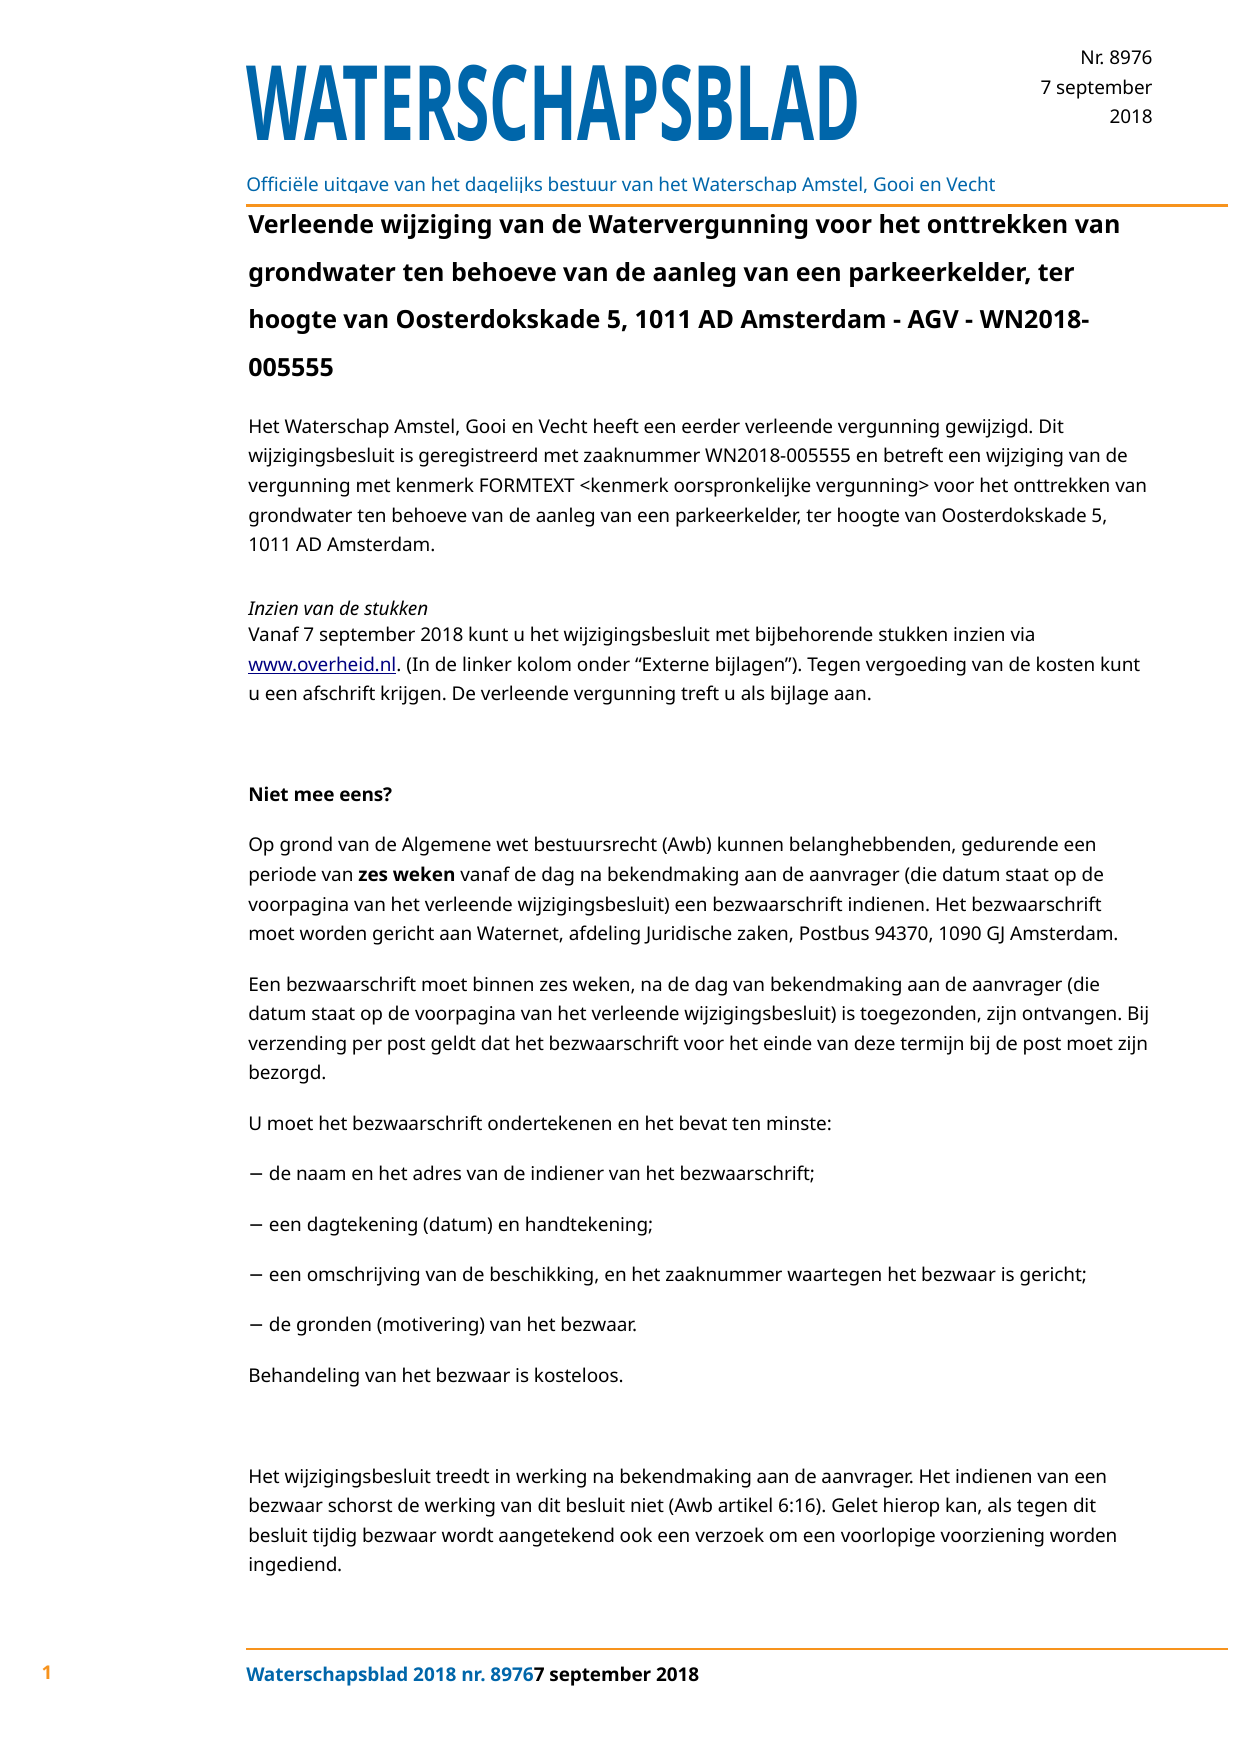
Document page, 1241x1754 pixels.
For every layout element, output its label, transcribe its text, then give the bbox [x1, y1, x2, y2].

text U moet het bezwaarschrift ondertekenen en het bevat ten minste: [248, 1110, 1152, 1136]
text Het Waterschap Amstel, Gooi en Vecht heeft een eerder verleende vergunning gewijzigd. Dit wijzigingsbesluit is geregistreerd met zaaknummer WN2018-005555 en betreft een wijziging van de vergunning met kenmerk FORMTEXT <kenmerk oorspronkelijke vergunning> voor het onttrekken van grondwater ten behoeve van de aanleg van een parkeerkelder, ter hoogte van Oosterdokskade 5, 1011 AD Amsterdam. [248, 413, 1152, 557]
text Een bezwaarschrift moet binnen zes weken, na de dag van bekendmaking aan de aanvrager (die datum staat op de voorpagina van het verleende wijzigingsbesluit) is toegezonden, zijn ontvangen. Bij verzending per post geldt dat het bezwaarschrift voor het einde van deze termijn bij de post moet zijn bezorgd. [248, 971, 1152, 1085]
text Vanaf 7 september 2018 kunt u het wijzigingsbesluit met bijbehorende stukken inzien via www.overheid.nl. (In de linker kolom onder “Externe bijlagen”). Tegen vergoeding van de kosten kunt u een afschrift krijgen. De verleende vergunning treft u als bijlage aan. [248, 621, 1152, 706]
text − een omschrijving van de beschikking, en het zaaknummer waartegen het bezwaar is gericht; [248, 1261, 1152, 1287]
text Niet mee eens? [248, 781, 1152, 807]
text − de gronden (motivering) van het bezwaar. [248, 1312, 1152, 1337]
text − de naam en het adres van de indiener van het bezwaarschrift; [248, 1160, 1152, 1186]
text Het wijzigingsbesluit treedt in werking na bekendmaking aan de aanvrager. Het indienen van een bezwaar schorst de werking van dit besluit niet (Awb artikel 6:16). Gelet hierop kan, als tegen dit besluit tijdig bezwaar wordt aangetekend ook een verzoek om een voorlopige voorziening worden ingediend. [248, 1463, 1152, 1577]
text Inzien van de stukken [248, 595, 1152, 621]
text Behandeling van het bezwaar is kosteloos. [248, 1362, 1152, 1388]
text − een dagtekening (datum) en handtekening; [248, 1211, 1152, 1236]
text Op grond van de Algemene wet bestuursrecht (Awb) kunnen belanghebbenden, gedurende een periode van zes weken vanaf de dag na bekendmaking aan de aanvrager (die datum staat op de voorpagina van het verleende wijzigingsbesluit) een bezwaarschrift indienen. Het bezwaarschrift moet worden gericht aan Waternet, afdeling Juridische zaken, Postbus 94370, 1090 GJ Amsterdam. [248, 832, 1152, 946]
text Verleende wijziging van de Watervergunning voor het onttrekken van grondwater ten behoeve van de aanleg van een parkeerkelder, ter hoogte van Oosterdokskade 5, 1011 AD Amsterdam - AGV - WN2018-005555 [248, 207, 1152, 384]
picture [41, 47, 231, 172]
